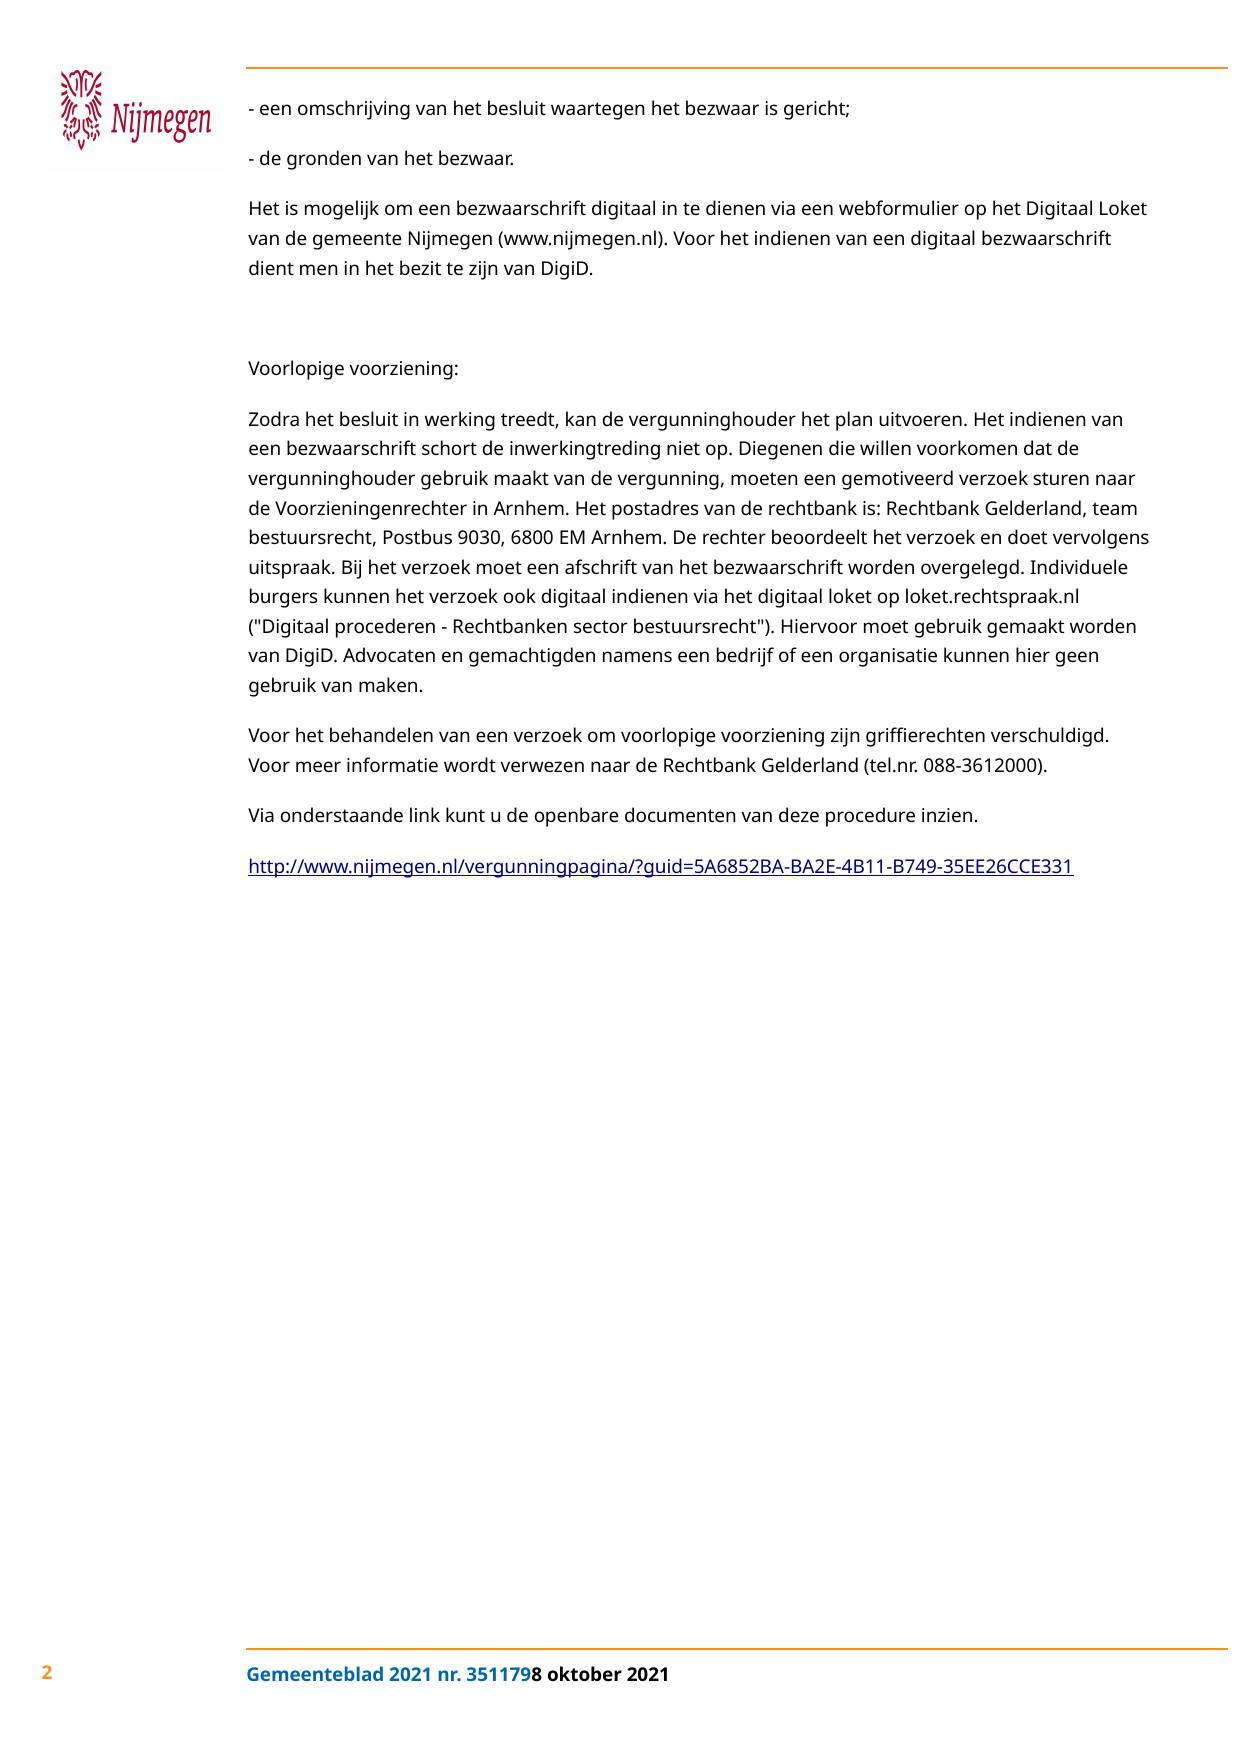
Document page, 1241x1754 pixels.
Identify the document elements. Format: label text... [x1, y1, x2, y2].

text http://www.nijmegen.nl/vergunningpagina/?guid=5A6852BA-BA2E-4B11-B749-35EE26CCE331 [248, 853, 1152, 879]
text Het is mogelijk om een bezwaarschrift digitaal in te dienen via een webformulier op het Digitaal Loket van de gemeente Nijmegen (www.nijmegen.nl). Voor het indienen van een digitaal bezwaarschrift dient men in het bezit te zijn van DigiD. [248, 196, 1152, 281]
text Via onderstaande link kunt u de openbare documenten van deze procedure inzien. [248, 803, 1152, 828]
text Voorlopige voorziening: [248, 356, 1152, 381]
text - de gronden van het bezwaar. [248, 145, 1152, 171]
text Voor het behandelen van een verzoek om voorlopige voorziening zijn griffierechten verschuldigd. Voor meer informatie wordt verwezen naar de Rechtbank Gelderland (tel.nr. 088-3612000). [248, 723, 1152, 778]
picture [41, 47, 231, 172]
text Zodra het besluit in werking treedt, kan de vergunninghouder het plan uitvoeren. Het indienen van een bezwaarschrift schort de inwerkingtreding niet op. Diegenen die willen voorkomen dat de vergunninghouder gebruik maakt van de vergunning, moeten een gemotiveerd verzoek sturen naar de Voorzieningenrechter in Arnhem. Het postadres van de rechtbank is: Rechtbank Gelderland, team bestuursrecht, Postbus 9030, 6800 EM Arnhem. De rechter beoordeelt het verzoek en doet vervolgens uitspraak. Bij het verzoek moet een afschrift van het bezwaarschrift worden overgelegd. Individuele burgers kunnen het verzoek ook digitaal indienen via het digitaal loket op loket.rechtspraak.nl ("Digitaal procederen - Rechtbanken sector bestuursrecht"). Hiervoor moet gebruik gemaakt worden van DigiD. Advocaten en gemachtigden namens een bedrijf of een organisatie kunnen hier geen gebruik van maken. [248, 406, 1152, 698]
text - een omschrijving van het besluit waartegen het bezwaar is gericht; [248, 95, 1152, 121]
